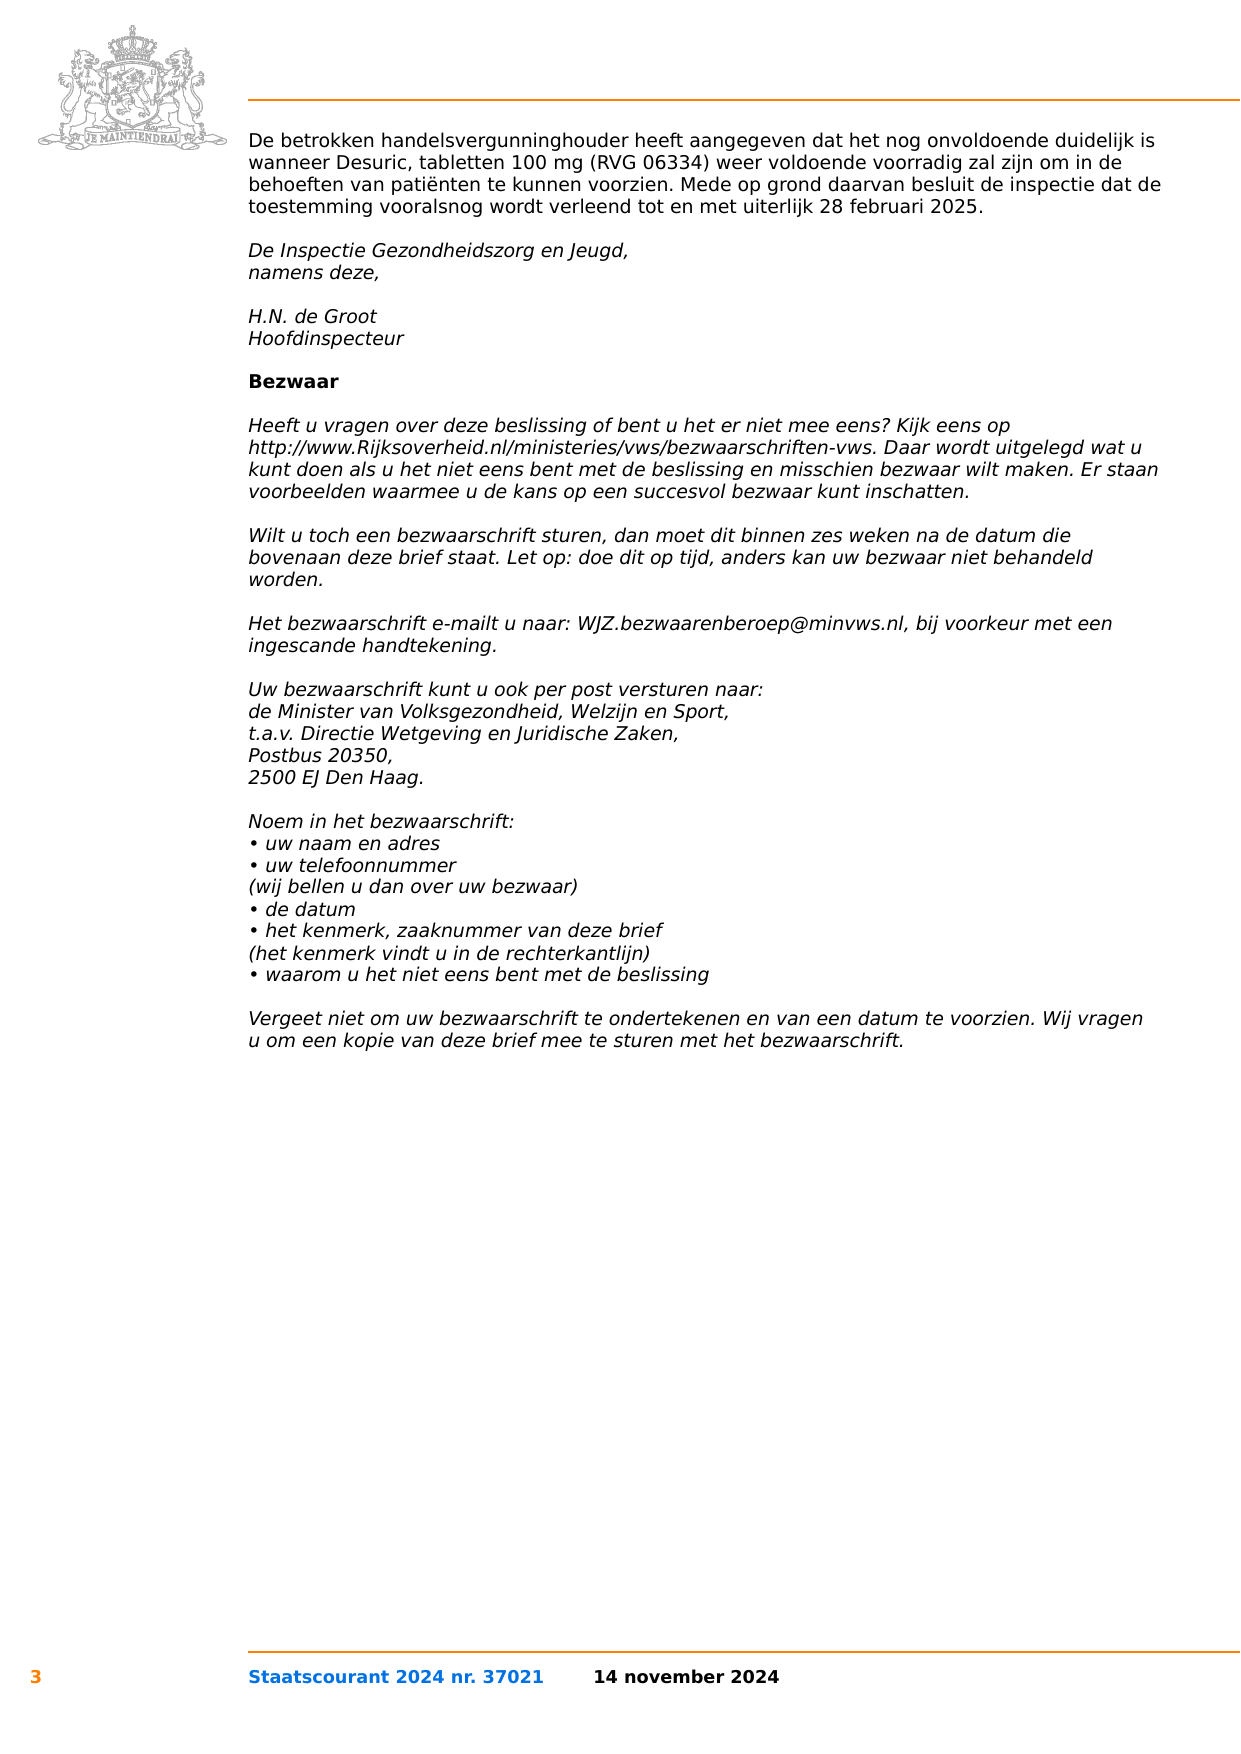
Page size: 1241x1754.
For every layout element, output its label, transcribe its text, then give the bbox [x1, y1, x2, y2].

picture [38, 25, 227, 150]
text Vergeet niet om uw bezwaarschrift te ondertekenen en van een datum te voorzien. Wij vragen u om een kopie van deze brief mee te sturen met het bezwaarschrift. [248, 1008, 1163, 1052]
text Het bezwaarschrift e-mailt u naar: WJZ.bezwaarenberoep@minvws.nl, bij voorkeur met een ingescande handtekening. [248, 613, 1163, 657]
text Noem in het bezwaarschrift: [248, 811, 1163, 832]
text Bezwaar [248, 371, 1163, 393]
text • uw telefoonnummer [248, 854, 1163, 876]
text Uw bezwaarschrift kunt u ook per post versturen naar: [248, 679, 1163, 701]
text t.a.v. Directie Wetgeving en Juridische Zaken, [248, 723, 1163, 745]
text de Minister van Volksgezondheid, Welzijn en Sport, [248, 701, 1163, 723]
text • waarom u het niet eens bent met de beslissing [248, 964, 1163, 986]
text • het kenmerk, zaaknummer van deze brief [248, 920, 1163, 942]
text (wij bellen u dan over uw bezwaar) [248, 876, 1163, 898]
text Wilt u toch een bezwaarschrift sturen, dan moet dit binnen zes weken na de datum die bovenaan deze brief staat. Let op: doe dit op tijd, anders kan uw bezwaar niet behandeld worden. [248, 525, 1163, 591]
text De betrokken handelsvergunninghouder heeft aangegeven dat het nog onvoldoende duidelijk is wanneer Desuric, tabletten 100 mg (RVG 06334) weer voldoende voorradig zal zijn om in de behoeften van patiënten te kunnen voorzien. Mede op grond daarvan besluit de inspectie dat de toestemming vooralsnog wordt verleend tot en met uiterlijk 28 februari 2025. [248, 130, 1163, 218]
text 2500 EJ Den Haag. [248, 767, 1163, 789]
text De Inspectie Gezondheidszorg en Jeugd, namens deze, H.N. de Groot Hoofdinspecteur [248, 240, 1163, 349]
text Heeft u vragen over deze beslissing of bent u het er niet mee eens? Kijk eens op http://www.Rijksoverheid.nl/ministeries/vws/bezwaarschriften-vws. Daar wordt uitgelegd wat u kunt doen als u het niet eens bent met de beslissing en misschien bezwaar wilt maken. Er staan voorbeelden waarmee u de kans op een succesvol bezwaar kunt inschatten. [248, 415, 1163, 503]
text (het kenmerk vindt u in de rechterkantlijn) [248, 942, 1163, 964]
text Postbus 20350, [248, 745, 1163, 767]
text • uw naam en adres [248, 832, 1163, 854]
text • de datum [248, 898, 1163, 920]
